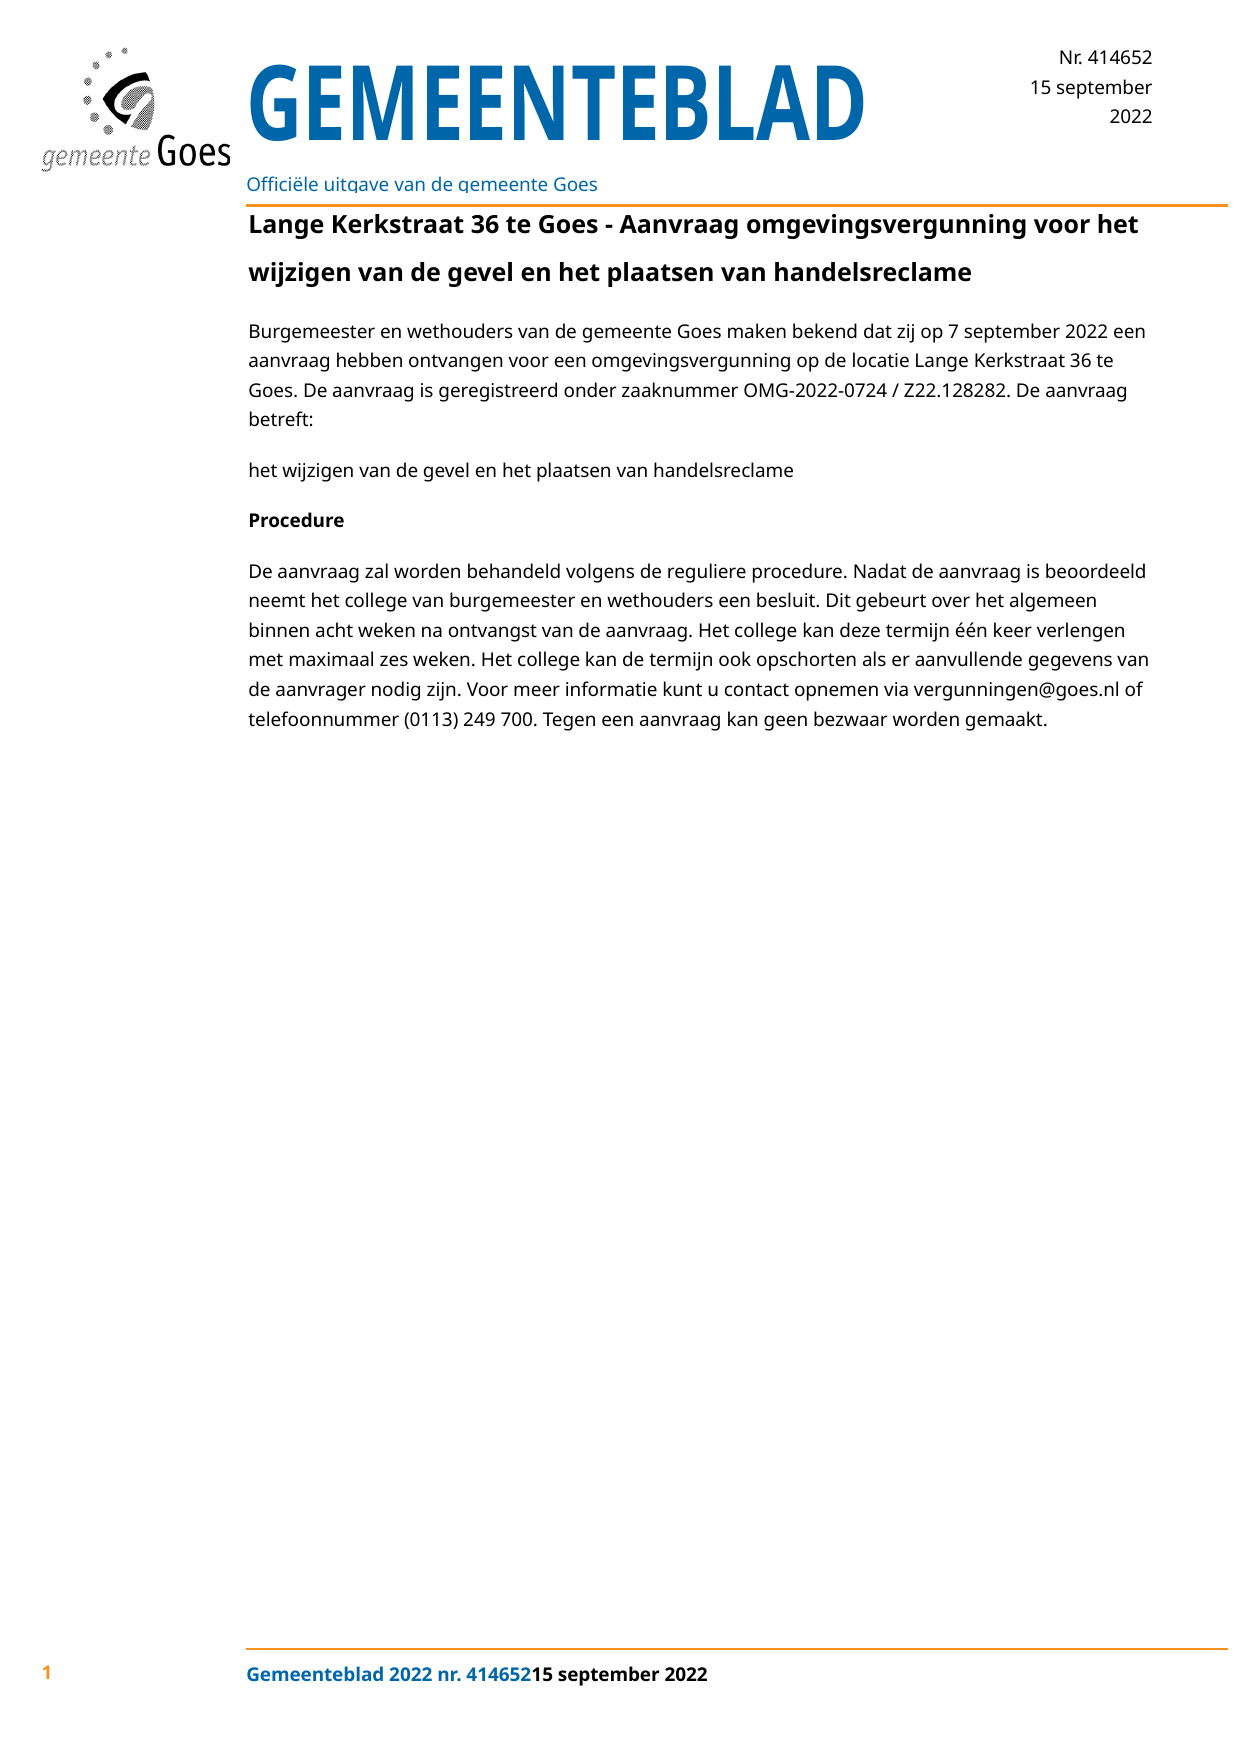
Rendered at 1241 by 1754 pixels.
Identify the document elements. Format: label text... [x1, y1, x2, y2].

text De aanvraag zal worden behandeld volgens de reguliere procedure. Nadat de aanvraag is beoordeeld neemt het college van burgemeester en wethouders een besluit. Dit gebeurt over het algemeen binnen acht weken na ontvangst van de aanvraag. Het college kan deze termijn één keer verlengen met maximaal zes weken. Het college kan de termijn ook opschorten als er aanvullende gegevens van de aanvrager nodig zijn. Voor meer informatie kunt u contact opnemen via vergunningen@goes.nl of telefoonnummer (0113) 249 700. Tegen een aanvraag kan geen bezwaar worden gemaakt. [248, 558, 1152, 732]
text het wijzigen van de gevel en het plaatsen van handelsreclame [248, 457, 1152, 483]
text Burgemeester en wethouders van de gemeente Goes maken bekend dat zij op 7 september 2022 een aanvraag hebben ontvangen voor een omgevingsvergunning op de locatie Lange Kerkstraat 36 te Goes. De aanvraag is geregistreerd onder zaaknummer OMG-2022-0724 / Z22.128282. De aanvraag betreft: [248, 318, 1152, 432]
text Procedure [248, 507, 1152, 533]
text Lange Kerkstraat 36 te Goes - Aanvraag omgevingsvergunning voor het wijzigen van de gevel en het plaatsen van handelsreclame [248, 207, 1152, 288]
picture [41, 47, 231, 172]
